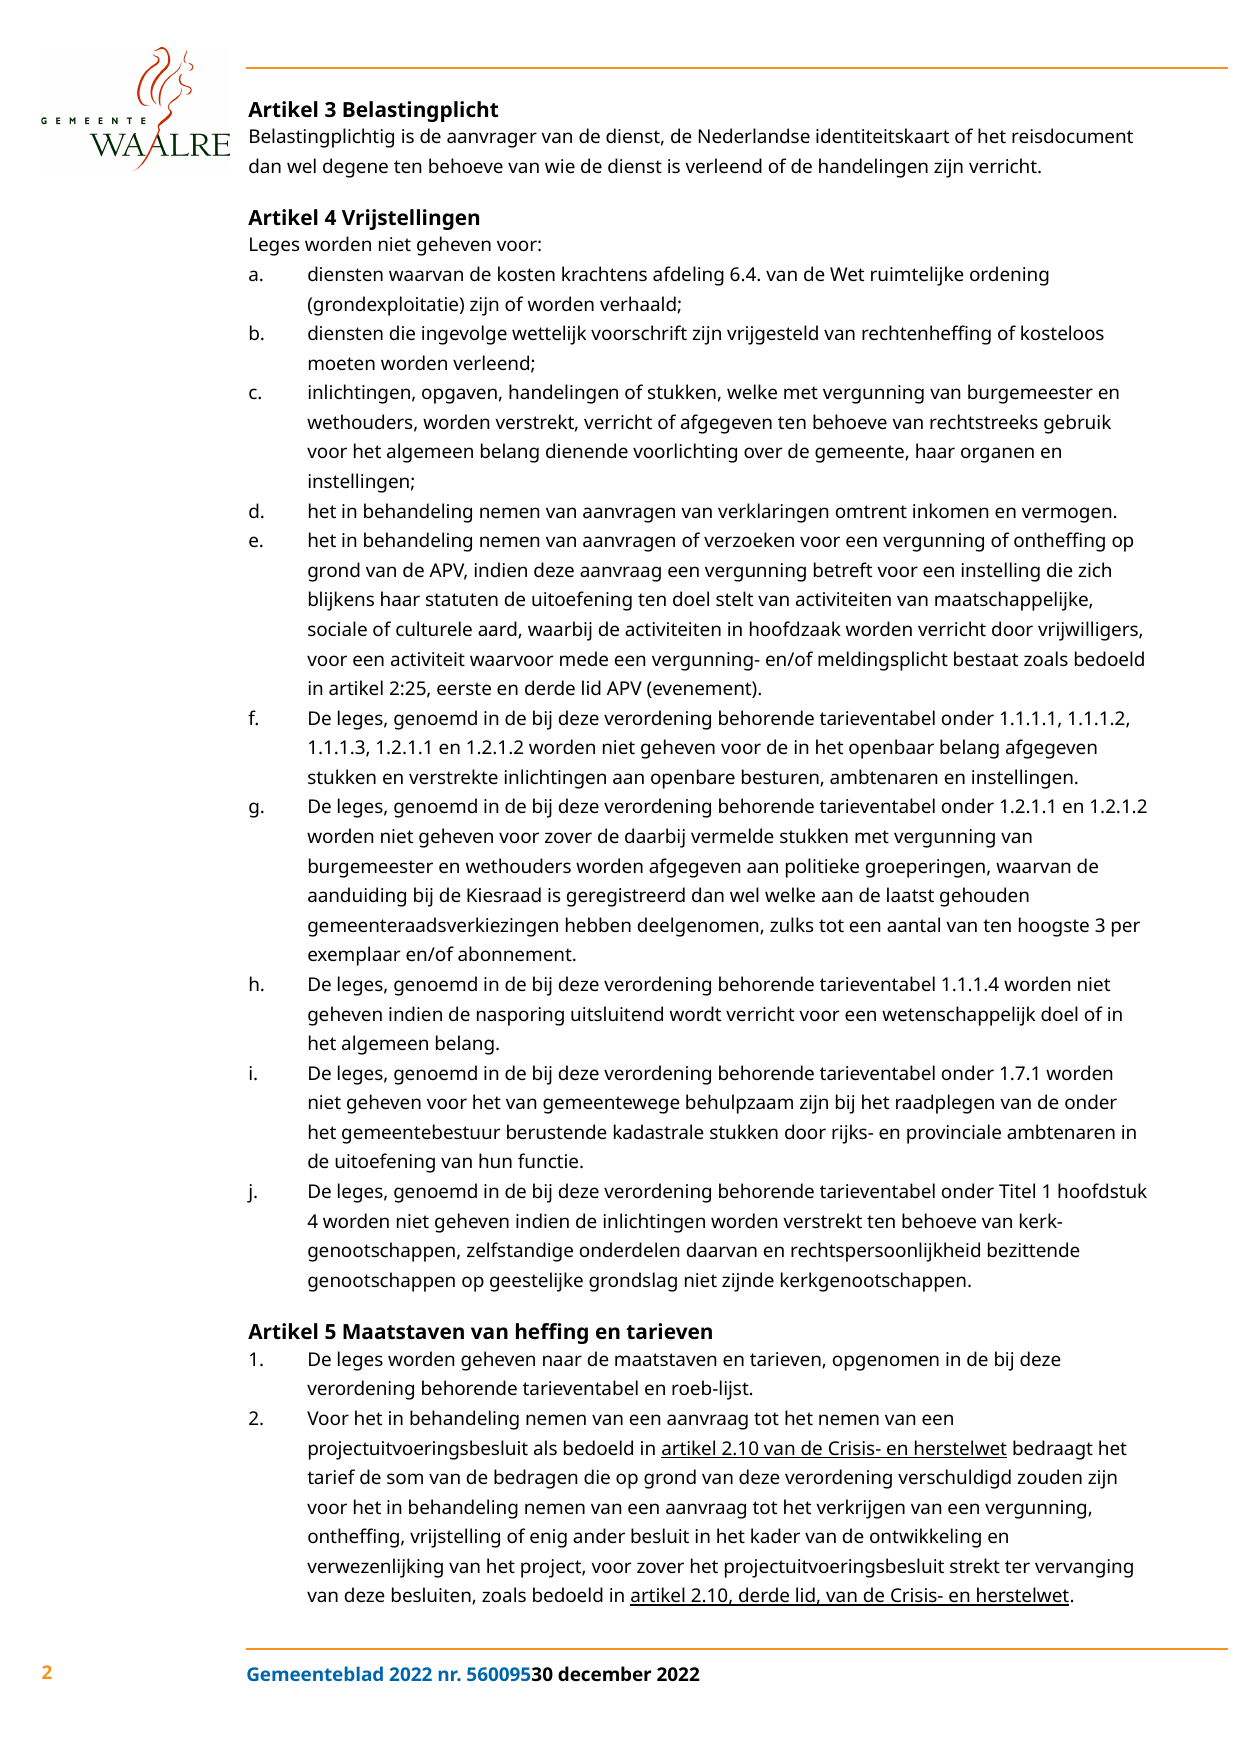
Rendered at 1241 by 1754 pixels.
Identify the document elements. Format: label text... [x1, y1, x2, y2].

text Leges worden niet geheven voor: [248, 232, 1152, 257]
text Artikel 3 Belastingplicht [248, 95, 1152, 123]
list inlichtingen, opgaven, handelingen of stukken, welke met vergunning van burgemeester en wethouders, worden verstrekt, verricht of afgegeven ten behoeve van rechtstreeks gebruik voor het algemeen belang dienende voorlichting over de gemeente, haar organen en instellingen; [248, 379, 1152, 494]
list De leges, genoemd in de bij deze verordening behorende tarieventabel onder 1.7.1 worden niet geheven voor het van gemeentewege behulpzaam zijn bij het raadplegen van de onder het gemeentebestuur berustende kadastrale stukken door rijks- en provinciale ambtenaren in de uitoefening van hun functie. [248, 1060, 1152, 1174]
text Belastingplichtig is de aanvrager van de dienst, de Nederlandse identiteitskaart of het reisdocument dan wel degene ten behoeve van wie de dienst is verleend of de handelingen zijn verricht. [248, 123, 1152, 178]
list De leges, genoemd in de bij deze verordening behorende tarieventabel onder 1.1.1.1, 1.1.1.2, 1.1.1.3, 1.2.1.1 en 1.2.1.2 worden niet geheven voor de in het openbaar belang afgegeven stukken en verstrekte inlichtingen aan openbare besturen, ambtenaren en instellingen. [248, 705, 1152, 790]
list De leges, genoemd in de bij deze verordening behorende tarieventabel 1.1.1.4 worden niet geheven indien de nasporing uitsluitend wordt verricht voor een wetenschappelijk doel of in het algemeen belang. [248, 971, 1152, 1056]
text Artikel 5 Maatstaven van heffing en tarieven [248, 1317, 1152, 1346]
text Artikel 4 Vrijstellingen [248, 203, 1152, 232]
list De leges, genoemd in de bij deze verordening behorende tarieventabel onder Titel 1 hoofdstuk 4 worden niet geheven indien de inlichtingen worden verstrekt ten behoeve van kerk- genootschappen, zelfstandige onderdelen daarvan en rechtspersoonlijkheid bezittende genootschappen op geestelijke grondslag niet zijnde kerkgenootschappen. [248, 1178, 1152, 1293]
list het in behandeling nemen van aanvragen of verzoeken voor een vergunning of ontheffing op grond van de APV, indien deze aanvraag een vergunning betreft voor een instelling die zich blijkens haar statuten de uitoefening ten doel stelt van activiteiten van maatschappelijke, sociale of culturele aard, waarbij de activiteiten in hoofdzaak worden verricht door vrijwilligers, voor een activiteit waarvoor mede een vergunning- en/of meldingsplicht bestaat zoals bedoeld in artikel 2:25, eerste en derde lid APV (evenement). [248, 527, 1152, 701]
list diensten waarvan de kosten krachtens afdeling 6.4. van de Wet ruimtelijke ordening (grondexploitatie) zijn of worden verhaald; [248, 261, 1152, 317]
list diensten die ingevolge wettelijk voorschrift zijn vrijgesteld van rechtenheffing of kosteloos moeten worden verleend; [248, 320, 1152, 376]
list Voor het in behandeling nemen van een aanvraag tot het nemen van een projectuitvoeringsbesluit als bedoeld in artikel 2.10 van de Crisis- en herstelwet bedraagt het tarief de som van de bedragen die op grond van deze verordening verschuldigd zouden zijn voor het in behandeling nemen van een aanvraag tot het verkrijgen van een vergunning, ontheffing, vrijstelling of enig ander besluit in het kader van de ontwikkeling en verwezenlijking van het project, voor zover het projectuitvoeringsbesluit strekt ter vervanging van deze besluiten, zoals bedoeld in artikel 2.10, derde lid, van de Crisis- en herstelwet. [248, 1405, 1152, 1608]
list De leges, genoemd in de bij deze verordening behorende tarieventabel onder 1.2.1.1 en 1.2.1.2 worden niet geheven voor zover de daarbij vermelde stukken met vergunning van burgemeester en wethouders worden afgegeven aan politieke groeperingen, waarvan de aanduiding bij de Kiesraad is geregistreerd dan wel welke aan de laatst gehouden gemeenteraads­verkiezingen hebben deelgenomen, zulks tot een aantal van ten hoogste 3 per exemplaar en/of abonnement. [248, 794, 1152, 967]
picture [41, 47, 231, 172]
list De leges worden geheven naar de maatstaven en tarieven, opgenomen in de bij deze verordening behorende tarieventabel en roeb-lijst. [248, 1346, 1152, 1401]
list het in behandeling nemen van aanvragen van verklaringen omtrent inkomen en vermogen. [248, 498, 1152, 524]
